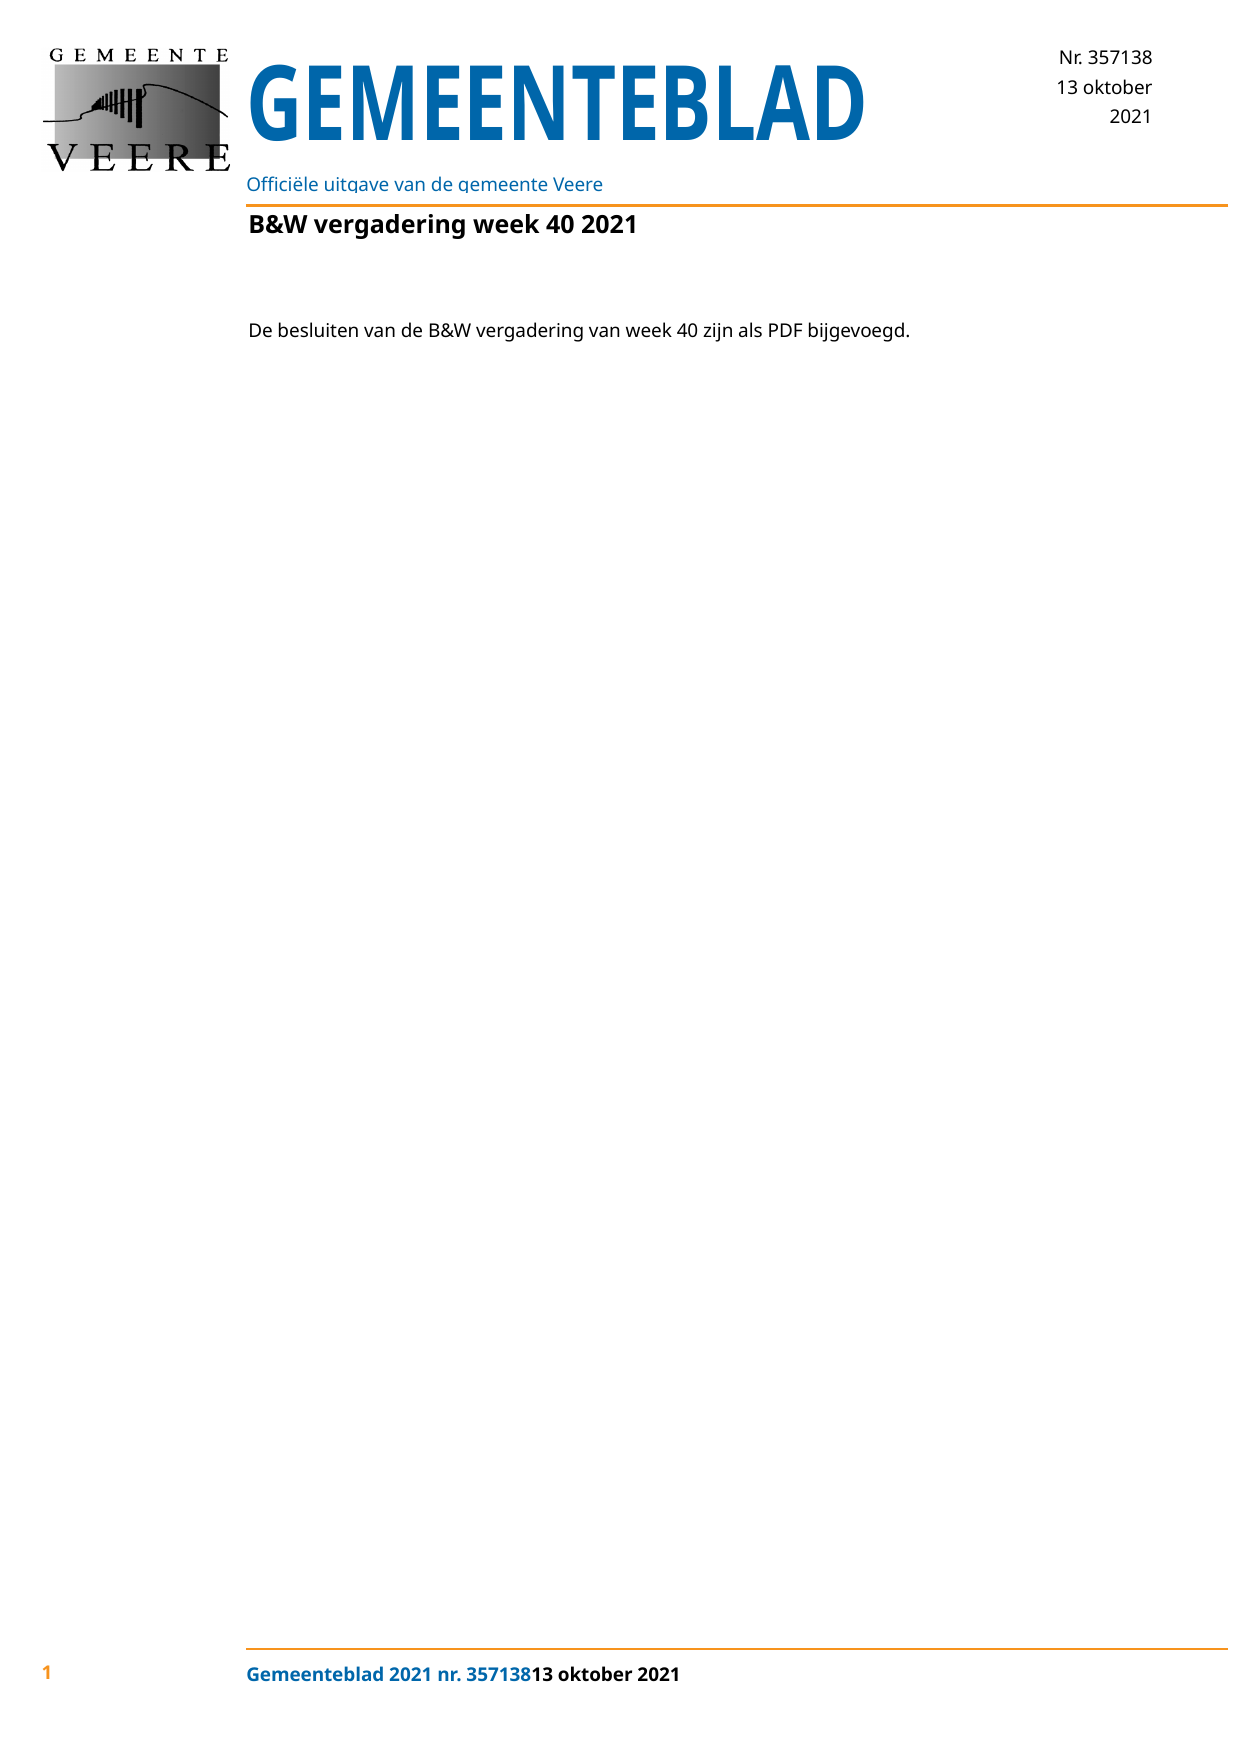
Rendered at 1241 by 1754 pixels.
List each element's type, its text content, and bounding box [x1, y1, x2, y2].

picture [41, 47, 231, 172]
text De besluiten van de B&W vergadering van week 40 zijn als PDF bijgevoegd. [248, 317, 1152, 342]
text B&W vergadering week 40 2021 [248, 207, 1152, 241]
